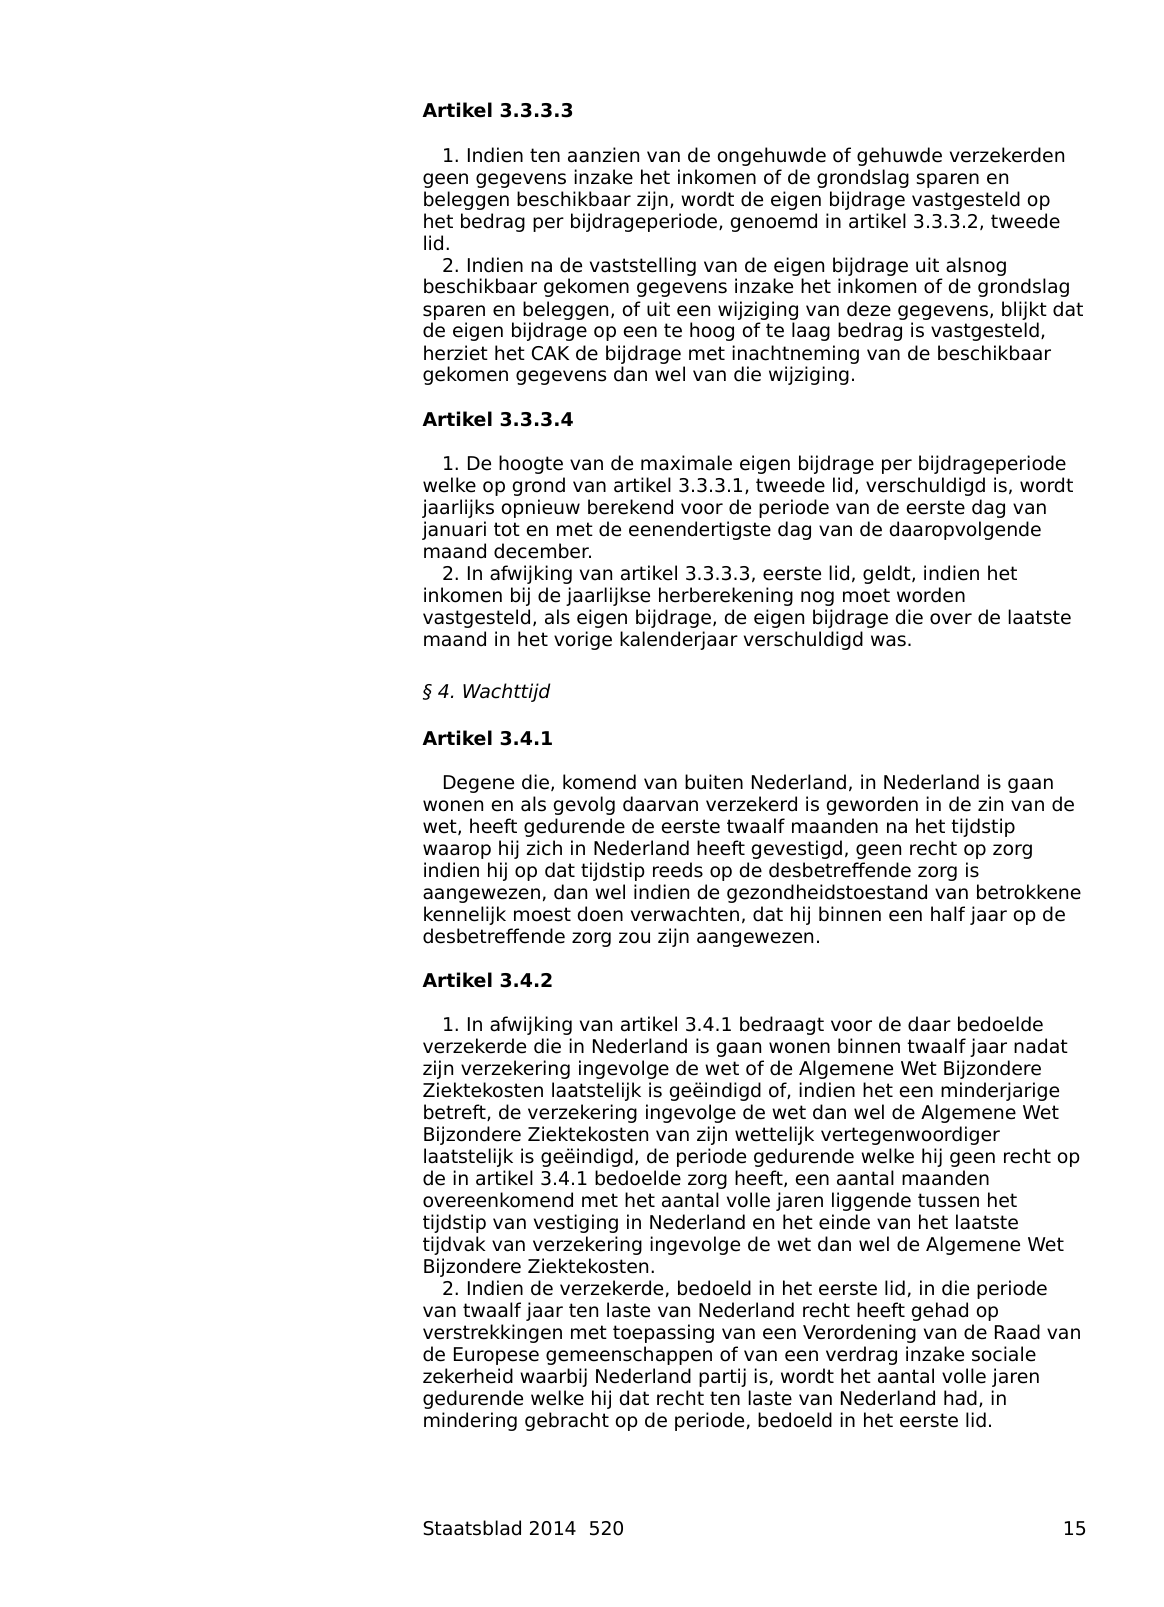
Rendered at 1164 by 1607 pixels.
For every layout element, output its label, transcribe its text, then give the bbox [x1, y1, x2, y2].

subtitle Artikel 3.3.3.3 [422, 100, 1087, 122]
subtitle Artikel 3.4.2 [422, 970, 1087, 992]
subtitle § 4. Wachttijd [422, 681, 1087, 702]
text 1. De hoogte van de maximale eigen bijdrage per bijdrageperiode welke op grond van artikel 3.3.3.1, tweede lid, verschuldigd is, wordt jaarlijks opnieuw berekend voor de periode van de eerste dag van januari tot en met de eenendertigste dag van de daaropvolgende maand december. [422, 453, 1087, 563]
text Degene die, komend van buiten Nederland, in Nederland is gaan wonen en als gevolg daarvan verzekerd is geworden in de zin van de wet, heeft gedurende de eerste twaalf maanden na het tijdstip waarop hij zich in Nederland heeft gevestigd, geen recht op zorg indien hij op dat tijdstip reeds op de desbetreffende zorg is aangewezen, dan wel indien de gezondheidstoestand van betrokkene kennelijk moest doen verwachten, dat hij binnen een half jaar op de desbetreffende zorg zou zijn aangewezen. [422, 772, 1087, 947]
subtitle Artikel 3.3.3.4 [422, 408, 1087, 431]
text 2. Indien de verzekerde, bedoeld in het eerste lid, in die periode van twaalf jaar ten laste van Nederland recht heeft gehad op verstrekkingen met toepassing van een Verordening van de Raad van de Europese gemeenschappen of van een verdrag inzake sociale zekerheid waarbij Nederland partij is, wordt het aantal volle jaren gedurende welke hij dat recht ten laste van Nederland had, in mindering gebracht op de periode, bedoeld in het eerste lid. [422, 1278, 1087, 1431]
text 1. Indien ten aanzien van de ongehuwde of gehuwde verzekerden geen gegevens inzake het inkomen of de grondslag sparen en beleggen beschikbaar zijn, wordt de eigen bijdrage vastgesteld op het bedrag per bijdrageperiode, genoemd in artikel 3.3.3.2, tweede lid. [422, 144, 1087, 254]
text 2. Indien na de vaststelling van de eigen bijdrage uit alsnog beschikbaar gekomen gegevens inzake het inkomen of de grondslag sparen en beleggen, of uit een wijziging van deze gegevens, blijkt dat de eigen bijdrage op een te hoog of te laag bedrag is vastgesteld, herziet het CAK de bijdrage met inachtneming van de beschikbaar gekomen gegevens dan wel van die wijziging. [422, 254, 1087, 386]
text 2. In afwijking van artikel 3.3.3.3, eerste lid, geldt, indien het inkomen bij de jaarlijkse herberekening nog moet worden vastgesteld, als eigen bijdrage, de eigen bijdrage die over de laatste maand in het vorige kalenderjaar verschuldigd was. [422, 563, 1087, 651]
subtitle Artikel 3.4.1 [422, 727, 1087, 749]
text 1. In afwijking van artikel 3.4.1 bedraagt voor de daar bedoelde verzekerde die in Nederland is gaan wonen binnen twaalf jaar nadat zijn verzekering ingevolge de wet of de Algemene Wet Bijzondere Ziektekosten laatstelijk is geëindigd of, indien het een minderjarige betreft, de verzekering ingevolge de wet dan wel de Algemene Wet Bijzondere Ziektekosten van zijn wettelijk vertegenwoordiger laatstelijk is geëindigd, de periode gedurende welke hij geen recht op de in artikel 3.4.1 bedoelde zorg heeft, een aantal maanden overeenkomend met het aantal volle jaren liggende tussen het tijdstip van vestiging in Nederland en het einde van het laatste tijdvak van verzekering ingevolge de wet dan wel de Algemene Wet Bijzondere Ziektekosten. [422, 1014, 1087, 1278]
